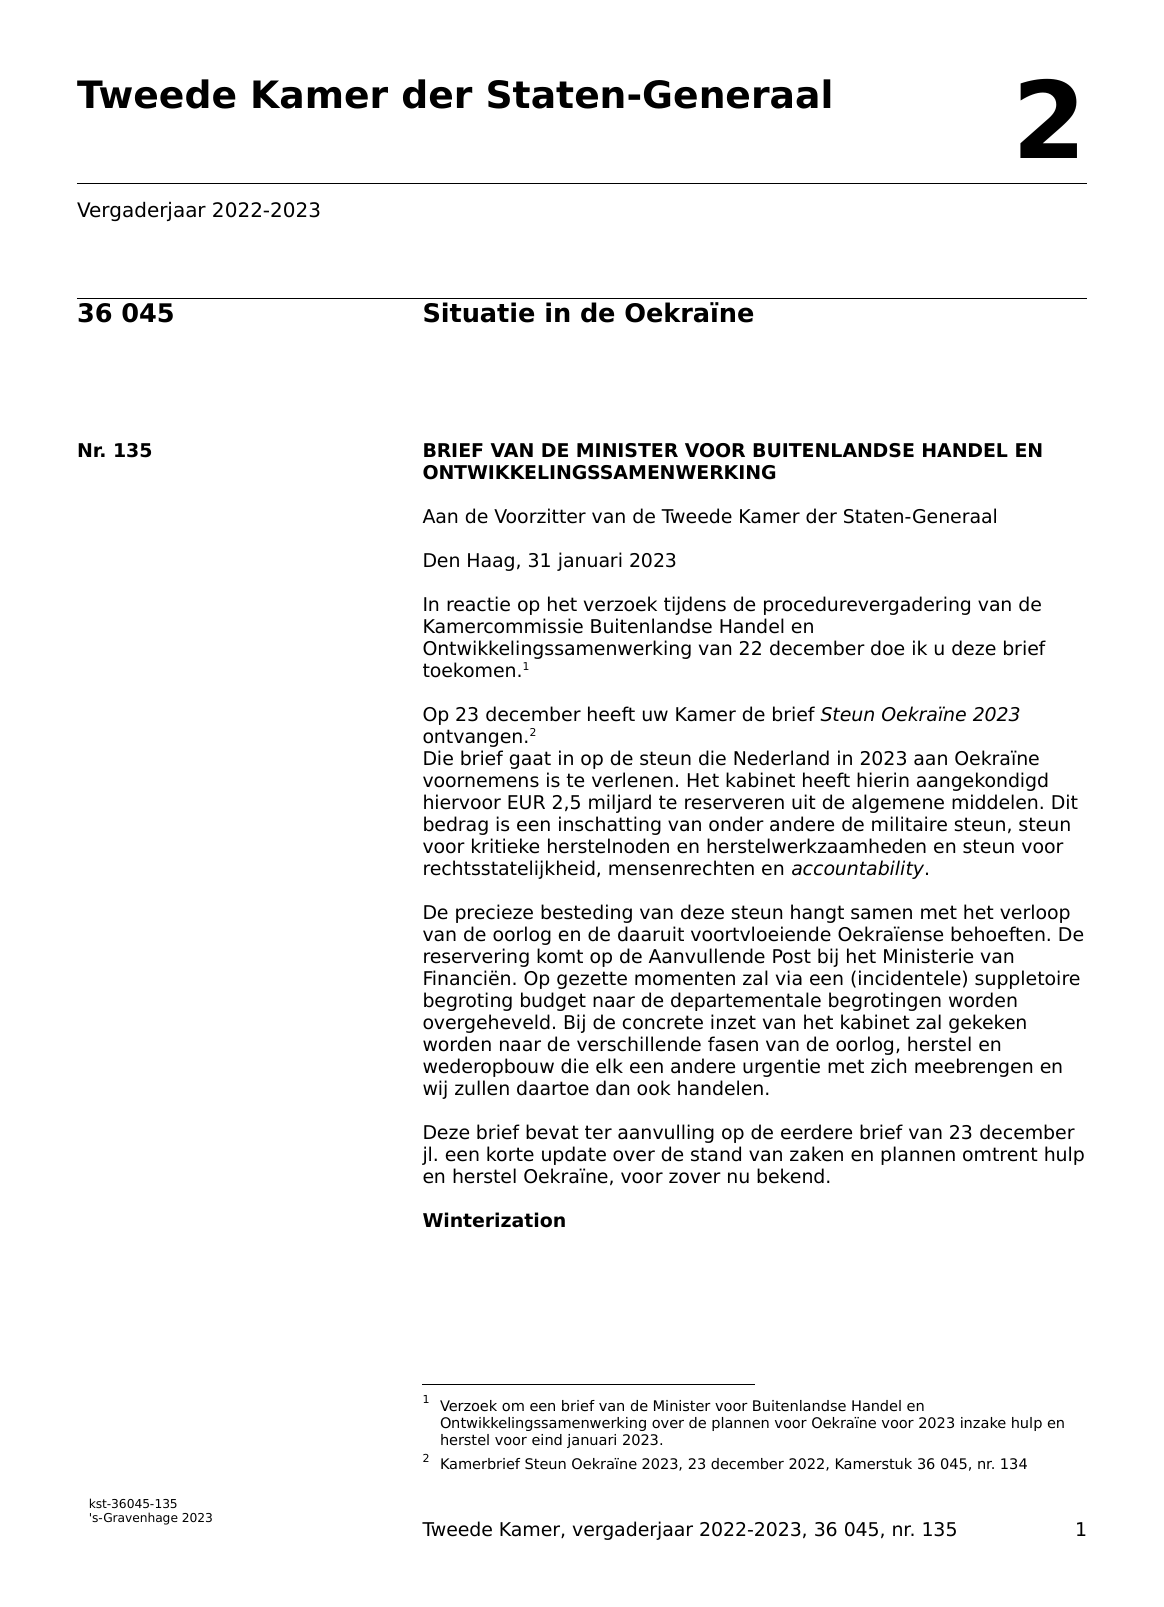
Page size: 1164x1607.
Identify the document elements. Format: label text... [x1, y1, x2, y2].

text De precieze besteding van deze steun hangt samen met het verloop van de oorlog en de daaruit voortvloeiende Oekraïense behoeften. De reservering komt op de Aanvullende Post bij het Ministerie van Financiën. Op gezette momenten zal via een (incidentele) suppletoire begroting budget naar de departementale begrotingen worden overgeheveld. Bij de concrete inzet van het kabinet zal gekeken worden naar de verschillende fasen van de oorlog, herstel en wederopbouw die elk een andere urgentie met zich meebrengen en wij zullen daartoe dan ook handelen. [422, 902, 1087, 1100]
text Den Haag, 31 januari 2023 [422, 550, 1087, 572]
table_header 2 [886, 59, 1087, 183]
table_header Tweede Kamer der Staten-Generaal [77, 59, 886, 183]
text Verzoek om een brief van de Minister voor Buitenlandse Handel en Ontwikkelingssamenwerking over de plannen voor Oekraïne voor 2023 inzake hulp en herstel voor eind januari 2023. [422, 1393, 1087, 1449]
text 's-Gravenhage 2023 [88, 1511, 323, 1525]
text Kamerbrief Steun Oekraïne 2023, 23 december 2022, Kamerstuk 36 045, nr. 134 [422, 1452, 1087, 1474]
subtitle Winterization [422, 1210, 1087, 1232]
table_cell Vergaderjaar 2022-2023 [77, 184, 1087, 298]
subtitle Nr. 135 BRIEF VAN DE MINISTER VOOR BUITENLANDSE HANDEL EN ONTWIKKELINGSSAMENWERKING [77, 440, 1087, 484]
text Deze brief bevat ter aanvulling op de eerdere brief van 23 december jl. een korte update over de stand van zaken en plannen omtrent hulp en herstel Oekraïne, voor zover nu bekend. [422, 1122, 1087, 1188]
text In reactie op het verzoek tijdens de procedurevergadering van de Kamercommissie Buitenlandse Handel en Ontwikkelingssamenwerking van 22 december doe ik u deze brief toekomen. [422, 594, 1087, 682]
subtitle 36 045 Situatie in de Oekraïne [77, 299, 1087, 329]
text Die brief gaat in op de steun die Nederland in 2023 aan Oekraïne voornemens is te verlenen. Het kabinet heeft hierin aangekondigd hiervoor EUR 2,5 miljard te reserveren uit de algemene middelen. Dit bedrag is een inschatting van onder andere de militaire steun, steun voor kritieke herstelnoden en herstelwerkzaamheden en steun voor rechtsstatelijkheid, mensenrechten en accountability. [422, 748, 1087, 880]
text kst-36045-135 [88, 1497, 323, 1511]
text Aan de Voorzitter van de Tweede Kamer der Staten-Generaal [422, 506, 1087, 528]
text Op 23 december heeft uw Kamer de brief Steun Oekraïne 2023 ontvangen. [422, 704, 1087, 748]
